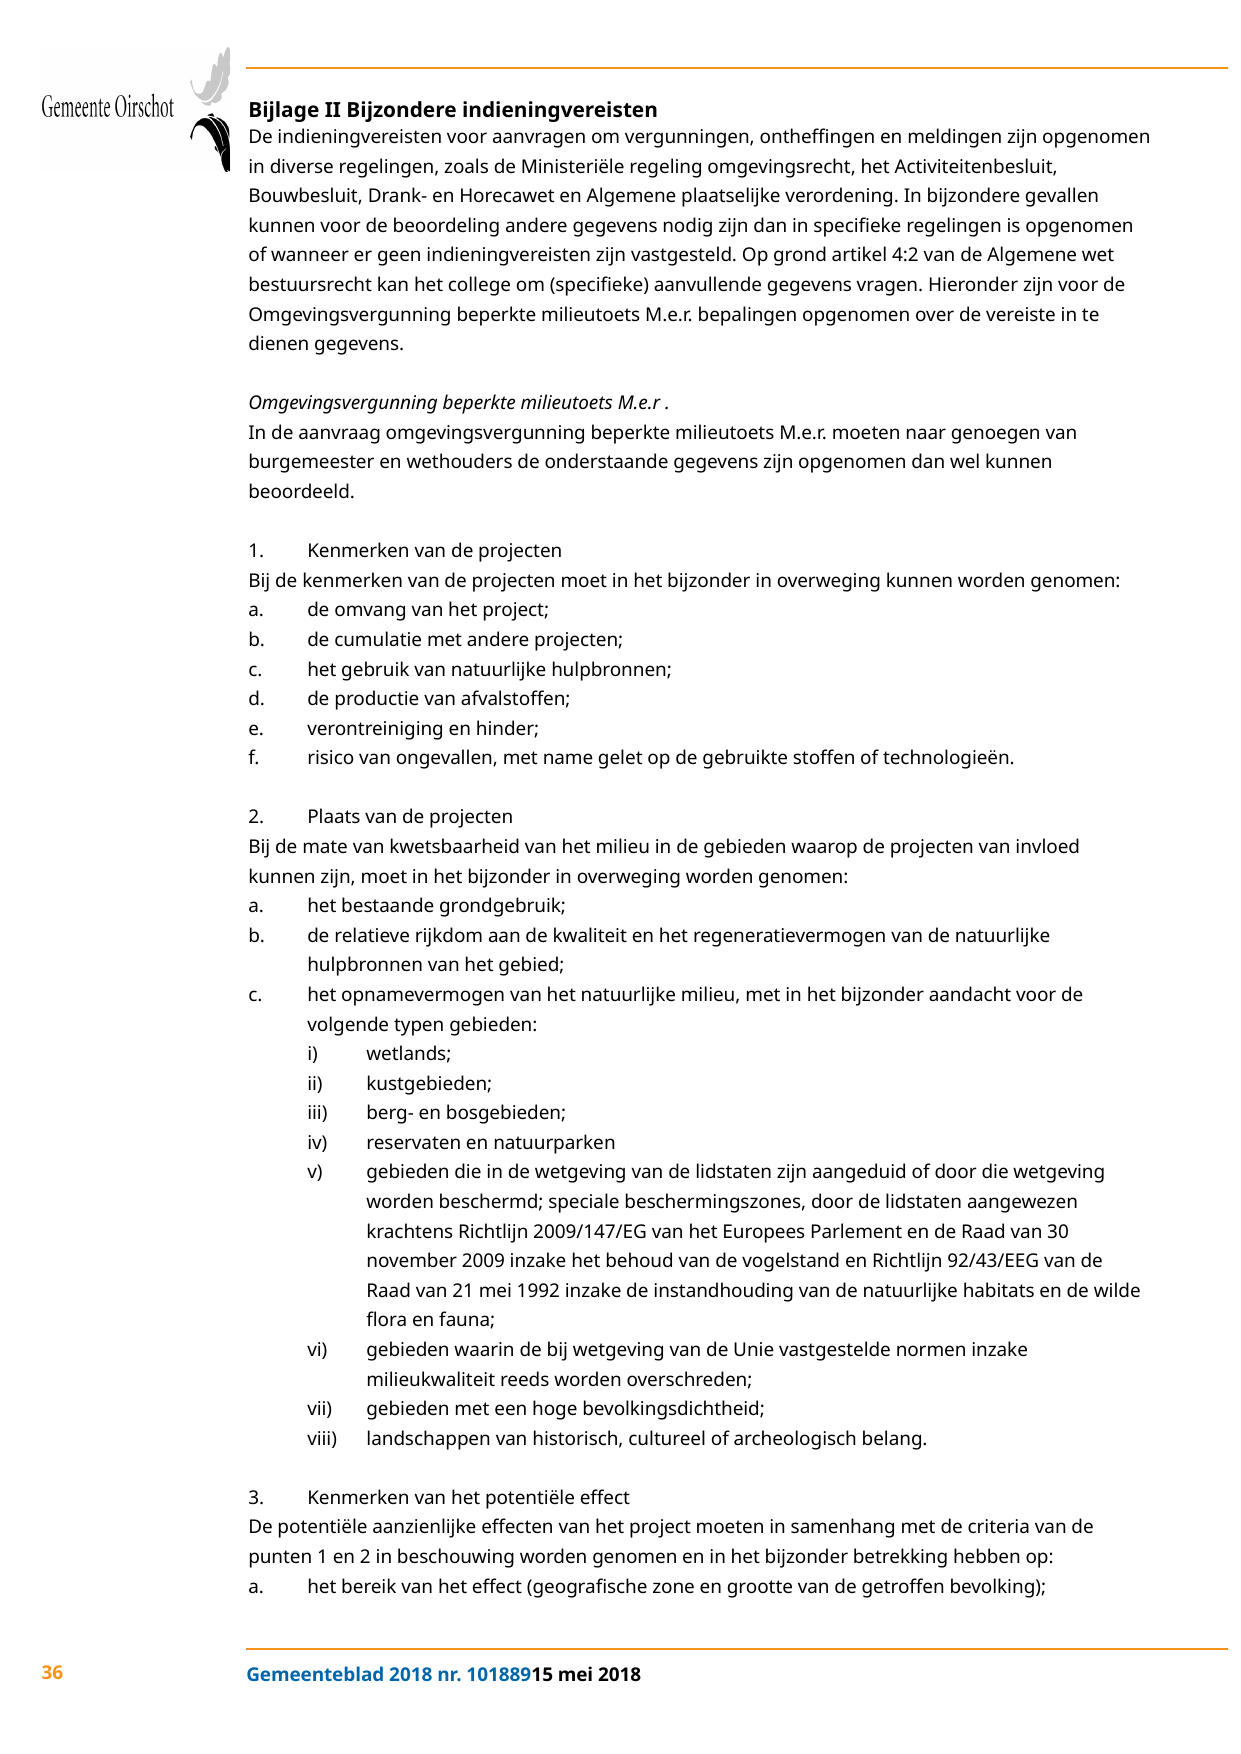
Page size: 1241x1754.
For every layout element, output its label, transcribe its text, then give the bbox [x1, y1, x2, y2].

list gebieden die in de wetgeving van de lidstaten zijn aangeduid of door die wetgeving worden beschermd; speciale beschermingszones, door de lidstaten aangewezen krachtens Richtlijn 2009/147/EG van het Europees Parlement en de Raad van 30 november 2009 inzake het behoud van de vogelstand en Richtlijn 92/43/EEG van de Raad van 21 mei 1992 inzake de instandhouding van de natuurlijke habitats en de wilde flora en fauna; [307, 1159, 1152, 1332]
list de omvang van het project; [248, 597, 1152, 622]
text De potentiële aanzienlijke effecten van het project moeten in samenhang met de criteria van de punten 1 en 2 in beschouwing worden genomen en in het bijzonder betrekking hebben op: [248, 1514, 1152, 1569]
list de relatieve rijkdom aan de kwaliteit en het regeneratievermogen van de natuurlijke hulpbronnen van het gebied; [248, 922, 1152, 977]
list Kenmerken van de projecten [248, 537, 1152, 563]
text Omgevingsvergunning beperkte milieutoets M.e.r . [248, 389, 1152, 415]
list Kenmerken van het potentiële effect [248, 1484, 1152, 1510]
picture [41, 47, 231, 172]
text Bij de kenmerken van de projecten moet in het bijzonder in overweging kunnen worden genomen: [248, 567, 1152, 593]
text De indieningvereisten voor aanvragen om vergunningen, ontheffingen en meldingen zijn opgenomen in diverse regelingen, zoals de Ministeriële regeling omgevingsrecht, het Activiteitenbesluit, Bouwbesluit, Drank- en Horecawet en Algemene plaatselijke verordening. In bijzondere gevallen kunnen voor de beoordeling andere gegevens nodig zijn dan in specifieke regelingen is opgenomen of wanneer er geen indieningvereisten zijn vastgesteld. Op grond artikel 4:2 van de Algemene wet bestuursrecht kan het college om (specifieke) aanvullende gegevens vragen. Hieronder zijn voor de Omgevingsvergunning beperkte milieutoets M.e.r. bepalingen opgenomen over de vereiste in te dienen gegevens. [248, 123, 1152, 356]
list landschappen van historisch, cultureel of archeologisch belang. [307, 1425, 1152, 1451]
list het opnamevermogen van het natuurlijke milieu, met in het bijzonder aandacht voor de volgende typen gebieden: [248, 981, 1152, 1037]
list risico van ongevallen, met name gelet op de gebruikte stoffen of technologieën. [248, 744, 1152, 770]
text Bij de mate van kwetsbaarheid van het milieu in de gebieden waarop de projecten van invloed kunnen zijn, moet in het bijzonder in overweging worden genomen: [248, 833, 1152, 889]
list reservaten en natuurparken [307, 1129, 1152, 1155]
list kustgebieden; [307, 1070, 1152, 1096]
list wetlands; [307, 1040, 1152, 1066]
text Bijlage II Bijzondere indieningvereisten [248, 95, 1152, 123]
list het bereik van het effect (geografische zone en grootte van de getroffen bevolking); [248, 1573, 1152, 1599]
text In de aanvraag omgevingsvergunning beperkte milieutoets M.e.r. moeten naar genoegen van burgemeester en wethouders de onderstaande gegevens zijn opgenomen dan wel kunnen beoordeeld. [248, 419, 1152, 504]
list de cumulatie met andere projecten; [248, 626, 1152, 652]
list het gebruik van natuurlijke hulpbronnen; [248, 656, 1152, 682]
list gebieden waarin de bij wetgeving van de Unie vastgestelde normen inzake milieukwaliteit reeds worden overschreden; [307, 1336, 1152, 1392]
list Plaats van de projecten [248, 804, 1152, 829]
list berg- en bosgebieden; [307, 1099, 1152, 1125]
list de productie van afvalstoffen; [248, 685, 1152, 711]
list verontreiniging en hinder; [248, 715, 1152, 741]
list het bestaande grondgebruik; [248, 892, 1152, 918]
list gebieden met een hoge bevolkingsdichtheid; [307, 1395, 1152, 1421]
